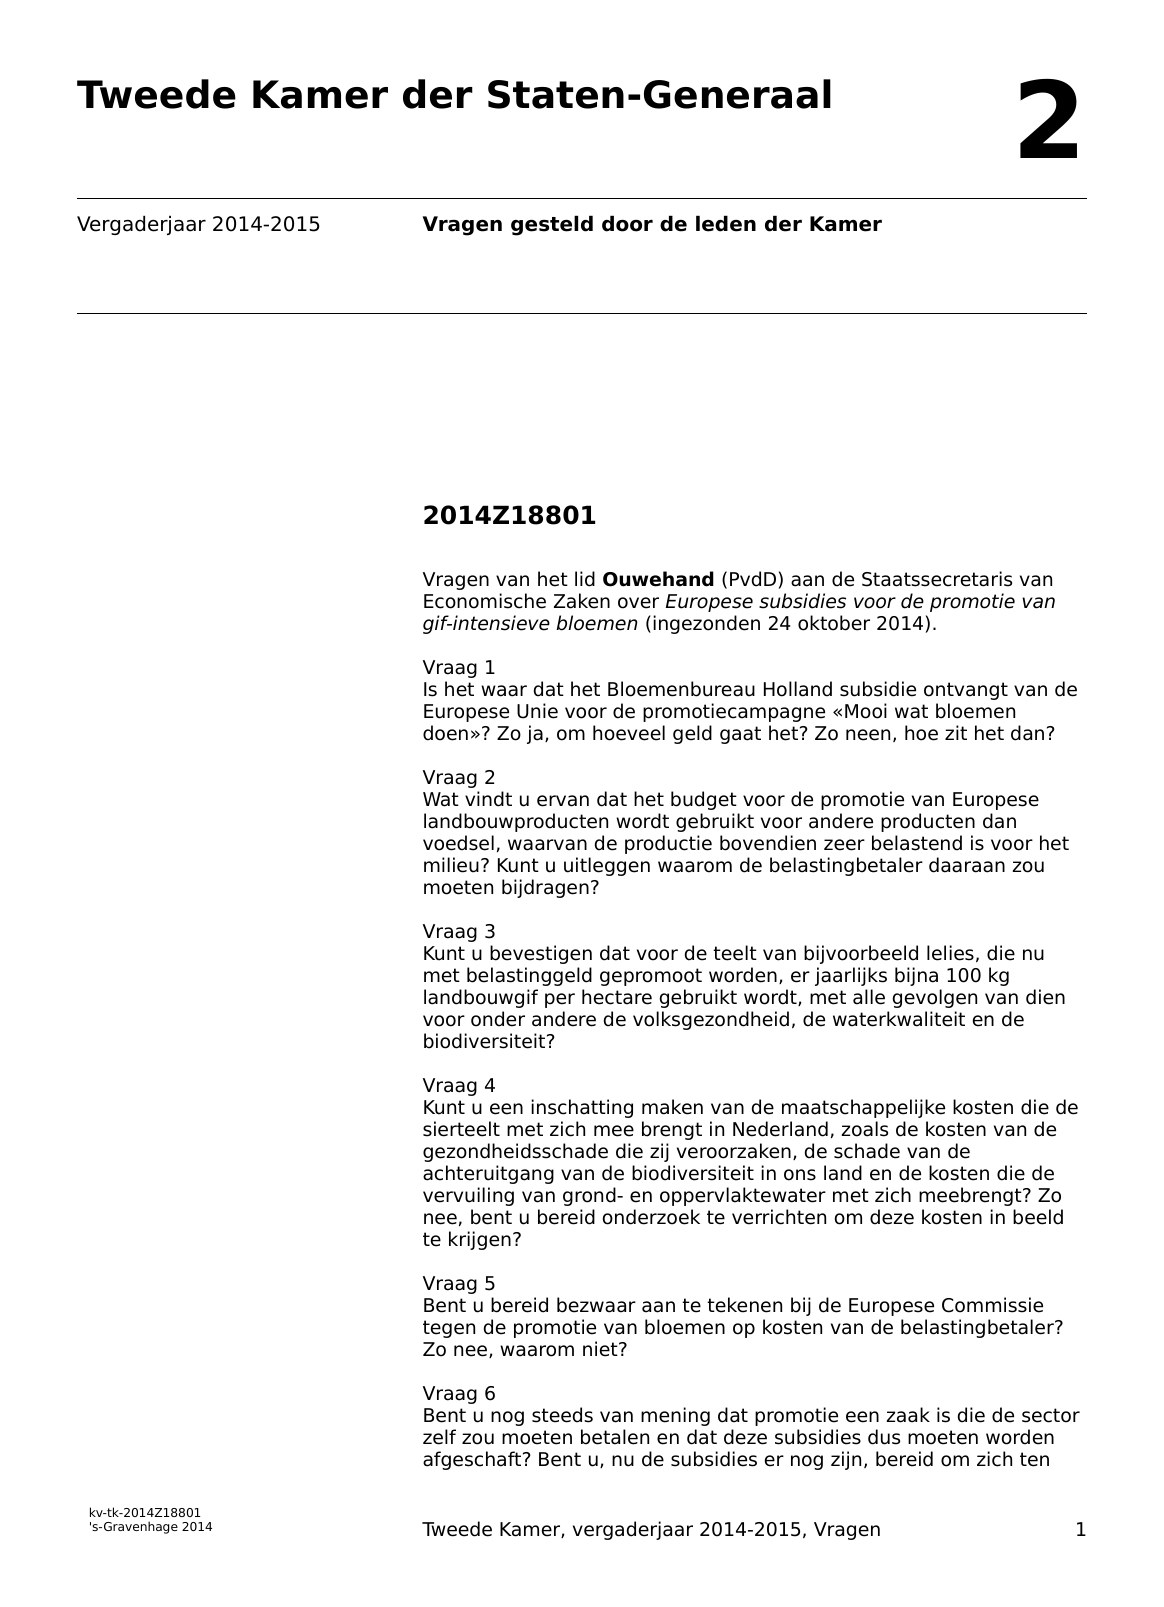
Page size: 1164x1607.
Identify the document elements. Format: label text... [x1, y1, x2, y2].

text Bent u bereid bezwaar aan te tekenen bij de Europese Commissie tegen de promotie van bloemen op kosten van de belastingbetaler? Zo nee, waarom niet? [422, 1295, 1087, 1361]
text Bent u nog steeds van mening dat promotie een zaak is die de sector zelf zou moeten betalen en dat deze subsidies dus moeten worden afgeschaft? Bent u, nu de subsidies er nog zijn, bereid om zich ten [422, 1405, 1087, 1471]
text 's-Gravenhage 2014 [88, 1520, 323, 1534]
text Kunt u een inschatting maken van de maatschappelijke kosten die de sierteelt met zich mee brengt in Nederland, zoals de kosten van de gezondheidsschade die zij veroorzaken, de schade van de achteruitgang van de biodiversiteit in ons land en de kosten die de vervuiling van grond- en oppervlaktewater met zich meebrengt? Zo nee, bent u bereid onderzoek te verrichten om deze kosten in beeld te krijgen? [422, 1097, 1087, 1251]
text 2014Z18801 [422, 501, 1087, 531]
table_header 2 [886, 59, 1087, 198]
text Vragen van het lid Ouwehand (PvdD) aan de Staatssecretaris van Economische Zaken over Europese subsidies voor de promotie van gif-intensieve bloemen (ingezonden 24 oktober 2014). [422, 569, 1087, 635]
text Vraag 6 [422, 1383, 1087, 1405]
text Vraag 5 [422, 1273, 1087, 1295]
table_header Tweede Kamer der Staten-Generaal [77, 59, 886, 198]
table_cell Vragen gesteld door de leden der Kamer [422, 199, 1087, 313]
text Vraag 3 [422, 921, 1087, 943]
table_cell Vergaderjaar 2014-2015 [77, 199, 422, 313]
text Is het waar dat het Bloemenbureau Holland subsidie ontvangt van de Europese Unie voor de promotiecampagne «Mooi wat bloemen doen»? Zo ja, om hoeveel geld gaat het? Zo neen, hoe zit het dan? [422, 679, 1087, 745]
text Kunt u bevestigen dat voor de teelt van bijvoorbeeld lelies, die nu met belastinggeld gepromoot worden, er jaarlijks bijna 100 kg landbouwgif per hectare gebruikt wordt, met alle gevolgen van dien voor onder andere de volksgezondheid, de waterkwaliteit en de biodiversiteit? [422, 943, 1087, 1053]
text Vraag 4 [422, 1075, 1087, 1097]
text Wat vindt u ervan dat het budget voor de promotie van Europese landbouwproducten wordt gebruikt voor andere producten dan voedsel, waarvan de productie bovendien zeer belastend is voor het milieu? Kunt u uitleggen waarom de belastingbetaler daaraan zou moeten bijdragen? [422, 789, 1087, 899]
text Vraag 2 [422, 767, 1087, 789]
text kv-tk-2014Z18801 [88, 1506, 323, 1520]
text Vraag 1 [422, 657, 1087, 679]
